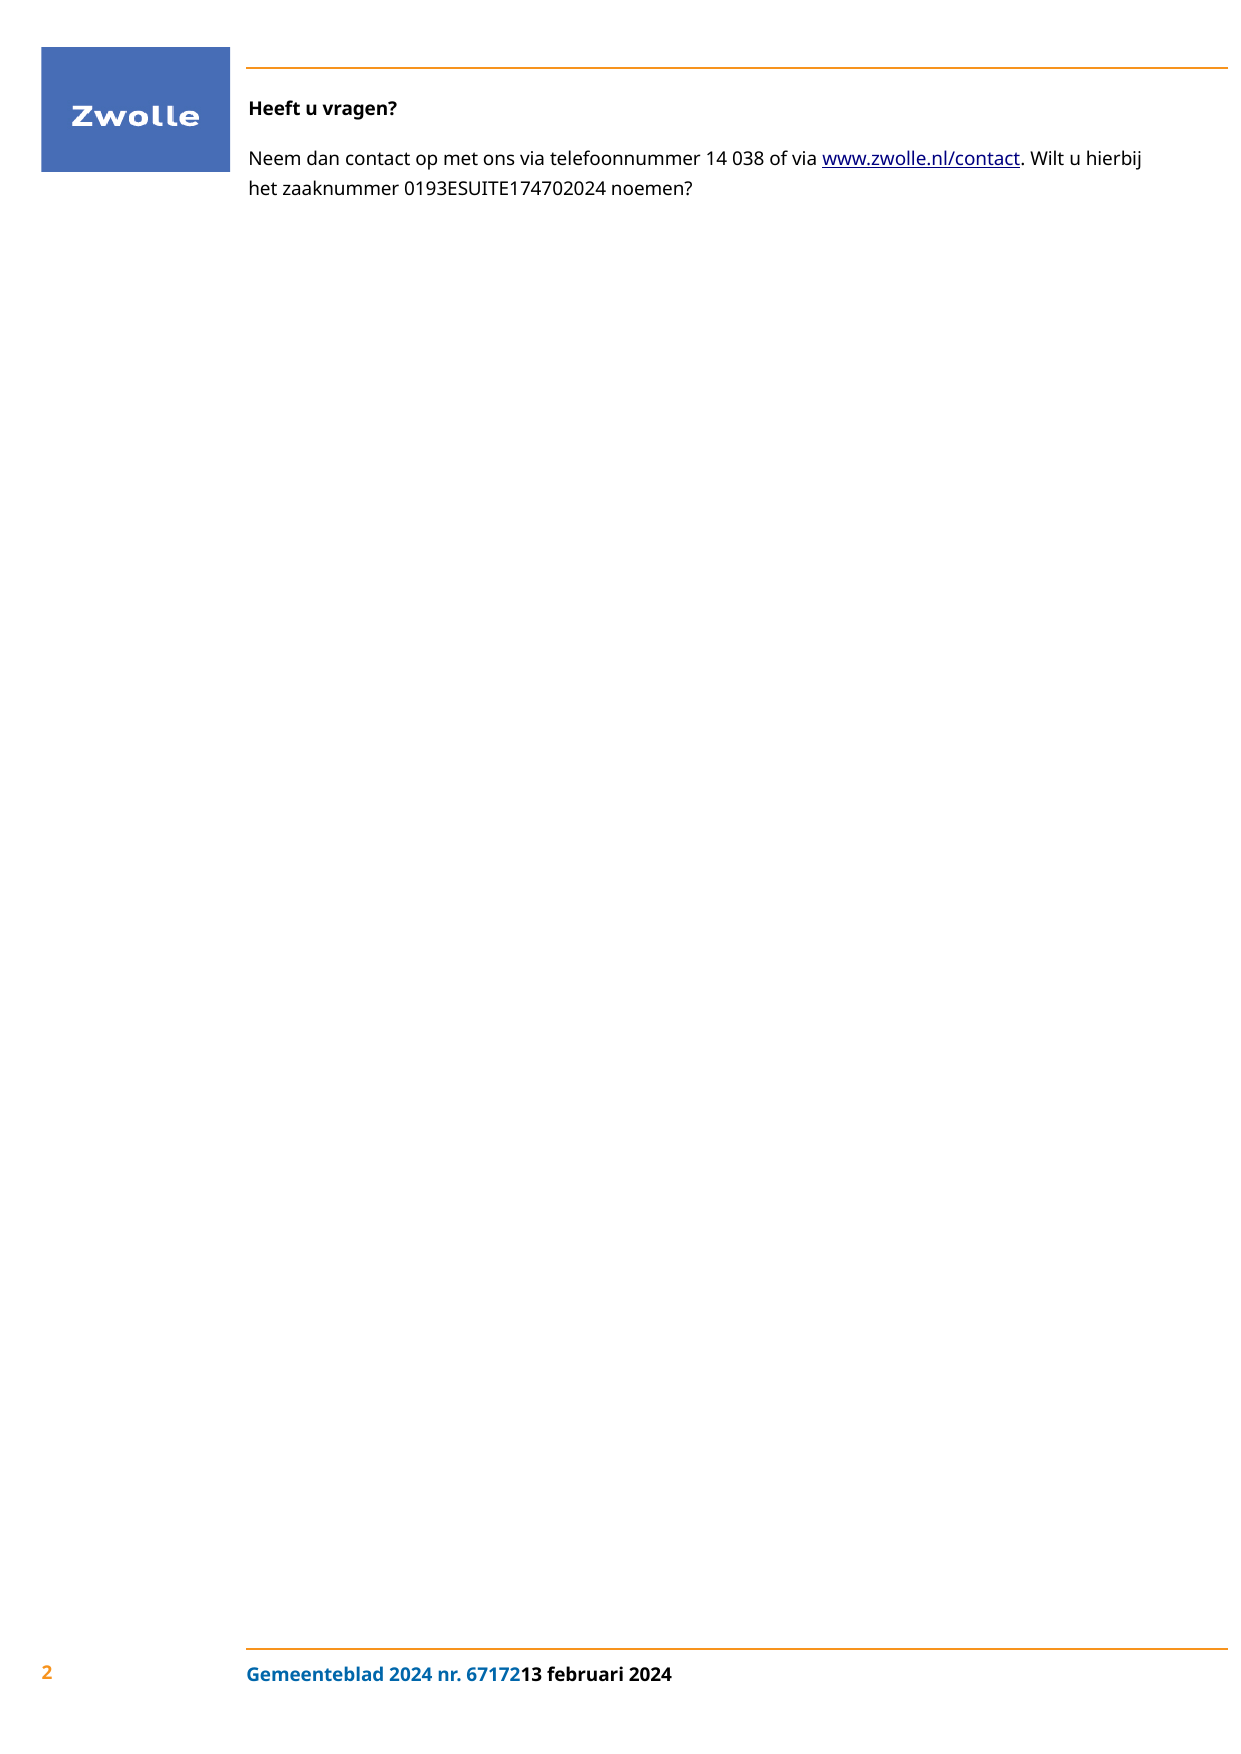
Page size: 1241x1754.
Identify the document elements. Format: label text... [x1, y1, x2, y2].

text Heeft u vragen? [248, 95, 1152, 121]
text Neem dan contact op met ons via telefoonnummer 14 038 of via www.zwolle.nl/contact. Wilt u hierbij het zaaknummer 0193ESUITE174702024 noemen? [248, 145, 1152, 201]
picture [41, 47, 231, 172]
